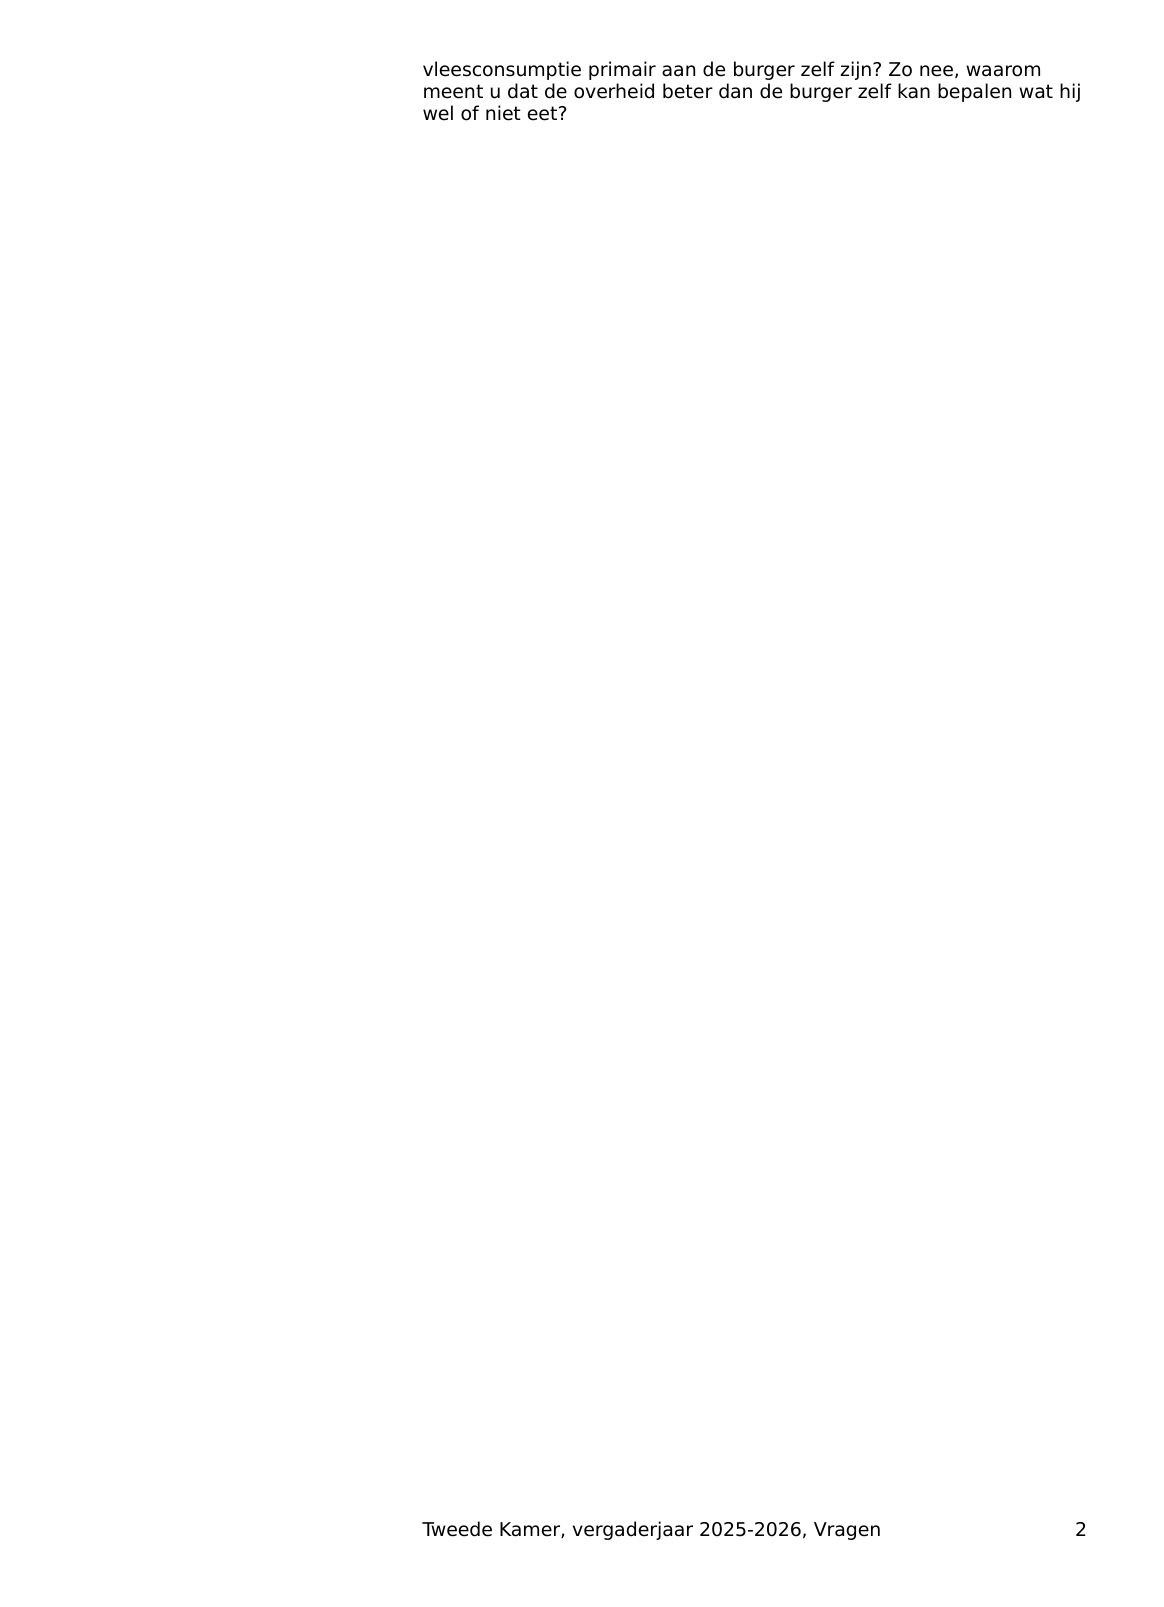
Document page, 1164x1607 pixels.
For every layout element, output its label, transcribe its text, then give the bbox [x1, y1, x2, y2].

text vleesconsumptie primair aan de burger zelf zijn? Zo nee, waarom meent u dat de overheid beter dan de burger zelf kan bepalen wat hij wel of niet eet? [422, 59, 1087, 125]
